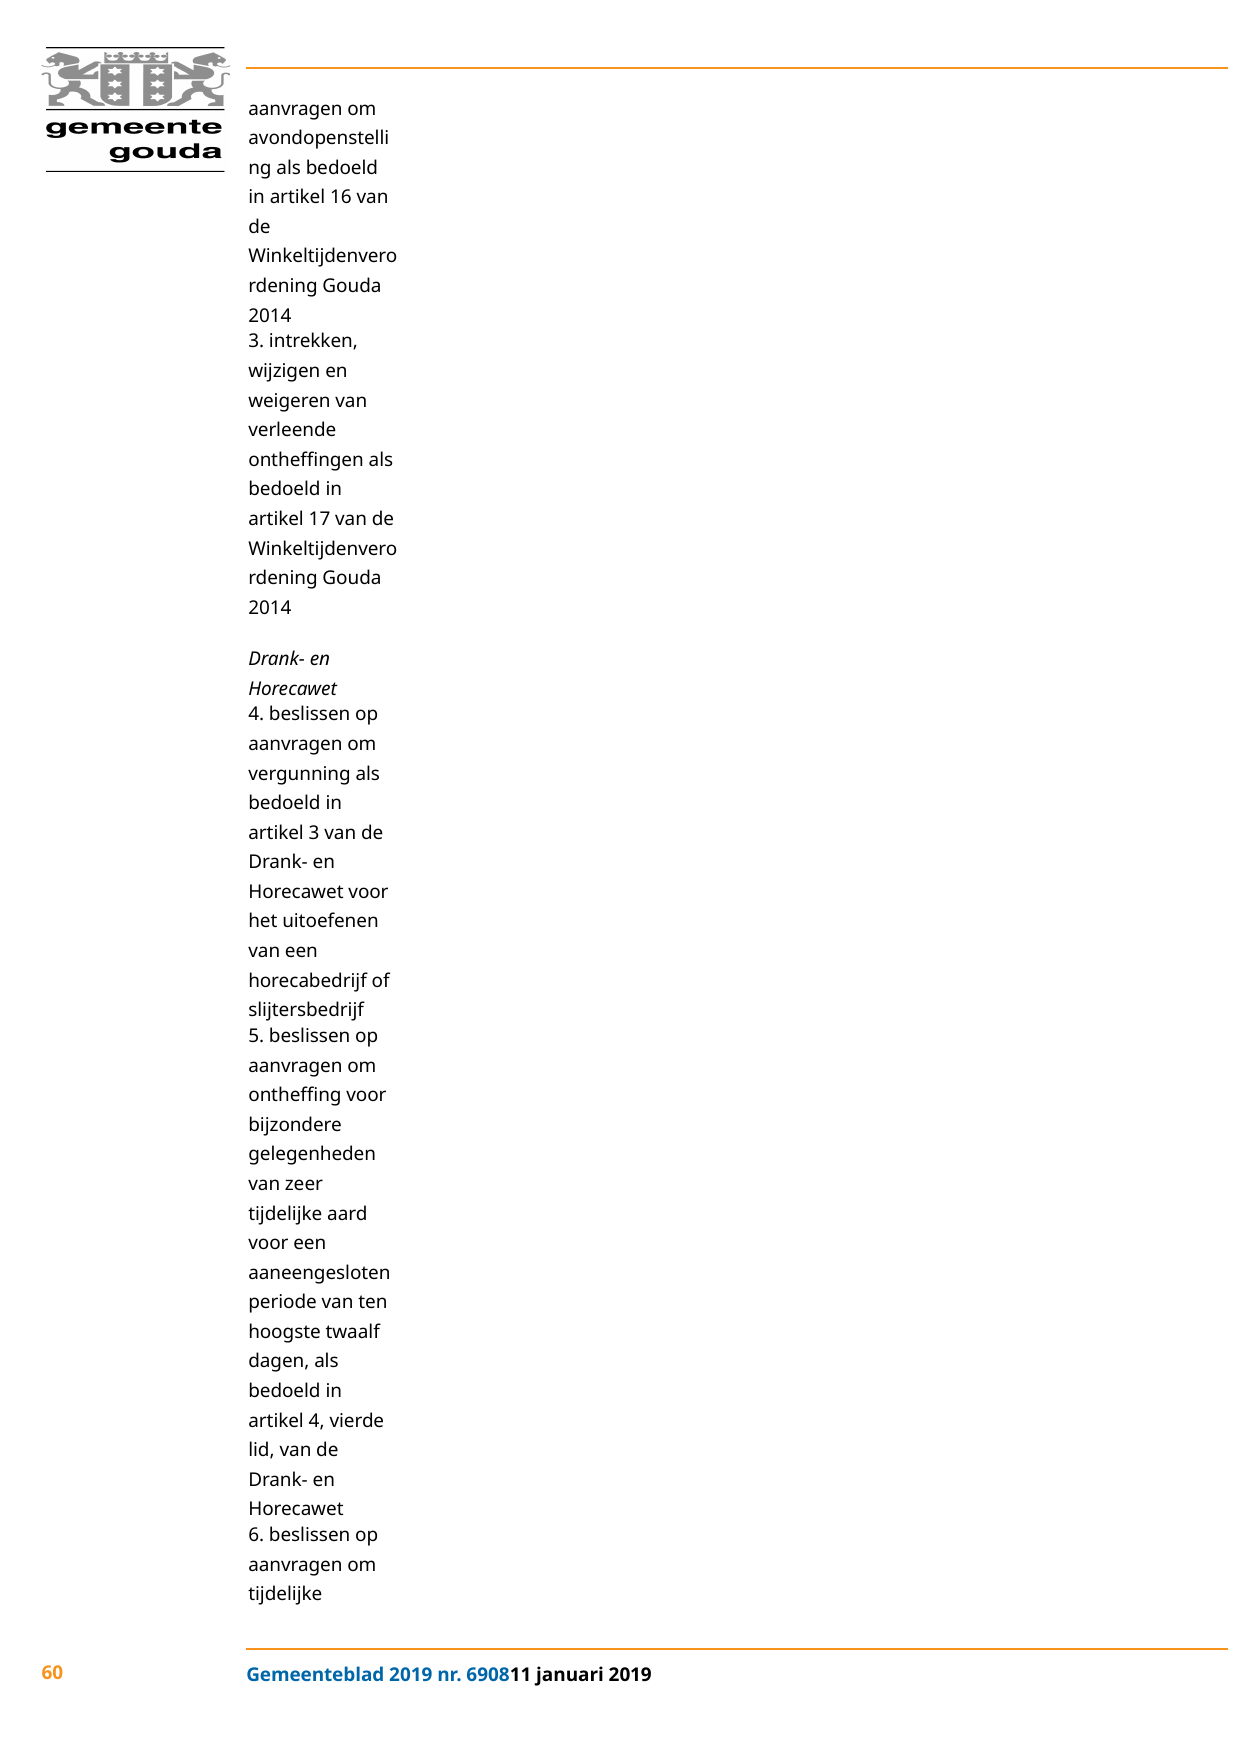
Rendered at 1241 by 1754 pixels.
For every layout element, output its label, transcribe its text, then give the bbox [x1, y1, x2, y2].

table_cell aanvragen om avondopenstelling als bedoeld in artikel 16 van de Winkeltijdenverordening Gouda 2014 [248, 95, 398, 328]
table_cell 3. intrekken, wijzigen en weigeren van verleende ontheffingen als bedoeld in artikel 17 van de Winkeltijdenverordening Gouda 2014 [248, 328, 398, 619]
table_cell 6. beslissen op aanvragen om tijdelijke [248, 1521, 398, 1606]
picture [41, 47, 231, 172]
table_cell 5. beslissen op aanvragen om ontheffing voor bijzondere gelegenheden van zeer tijdelijke aard voor een aaneengesloten periode van ten hoogste twaalf dagen, als bedoeld in artikel 4, vierde lid, van de Drank- en Horecawet [248, 1022, 398, 1521]
table_cell [248, 620, 398, 645]
table_cell Drank- en Horecawet [248, 645, 398, 701]
table_cell 4. beslissen op aanvragen om vergunning als bedoeld in artikel 3 van de Drank- en Horecawet voor het uitoefenen van een horecabedrijf of slijtersbedrijf [248, 701, 398, 1022]
